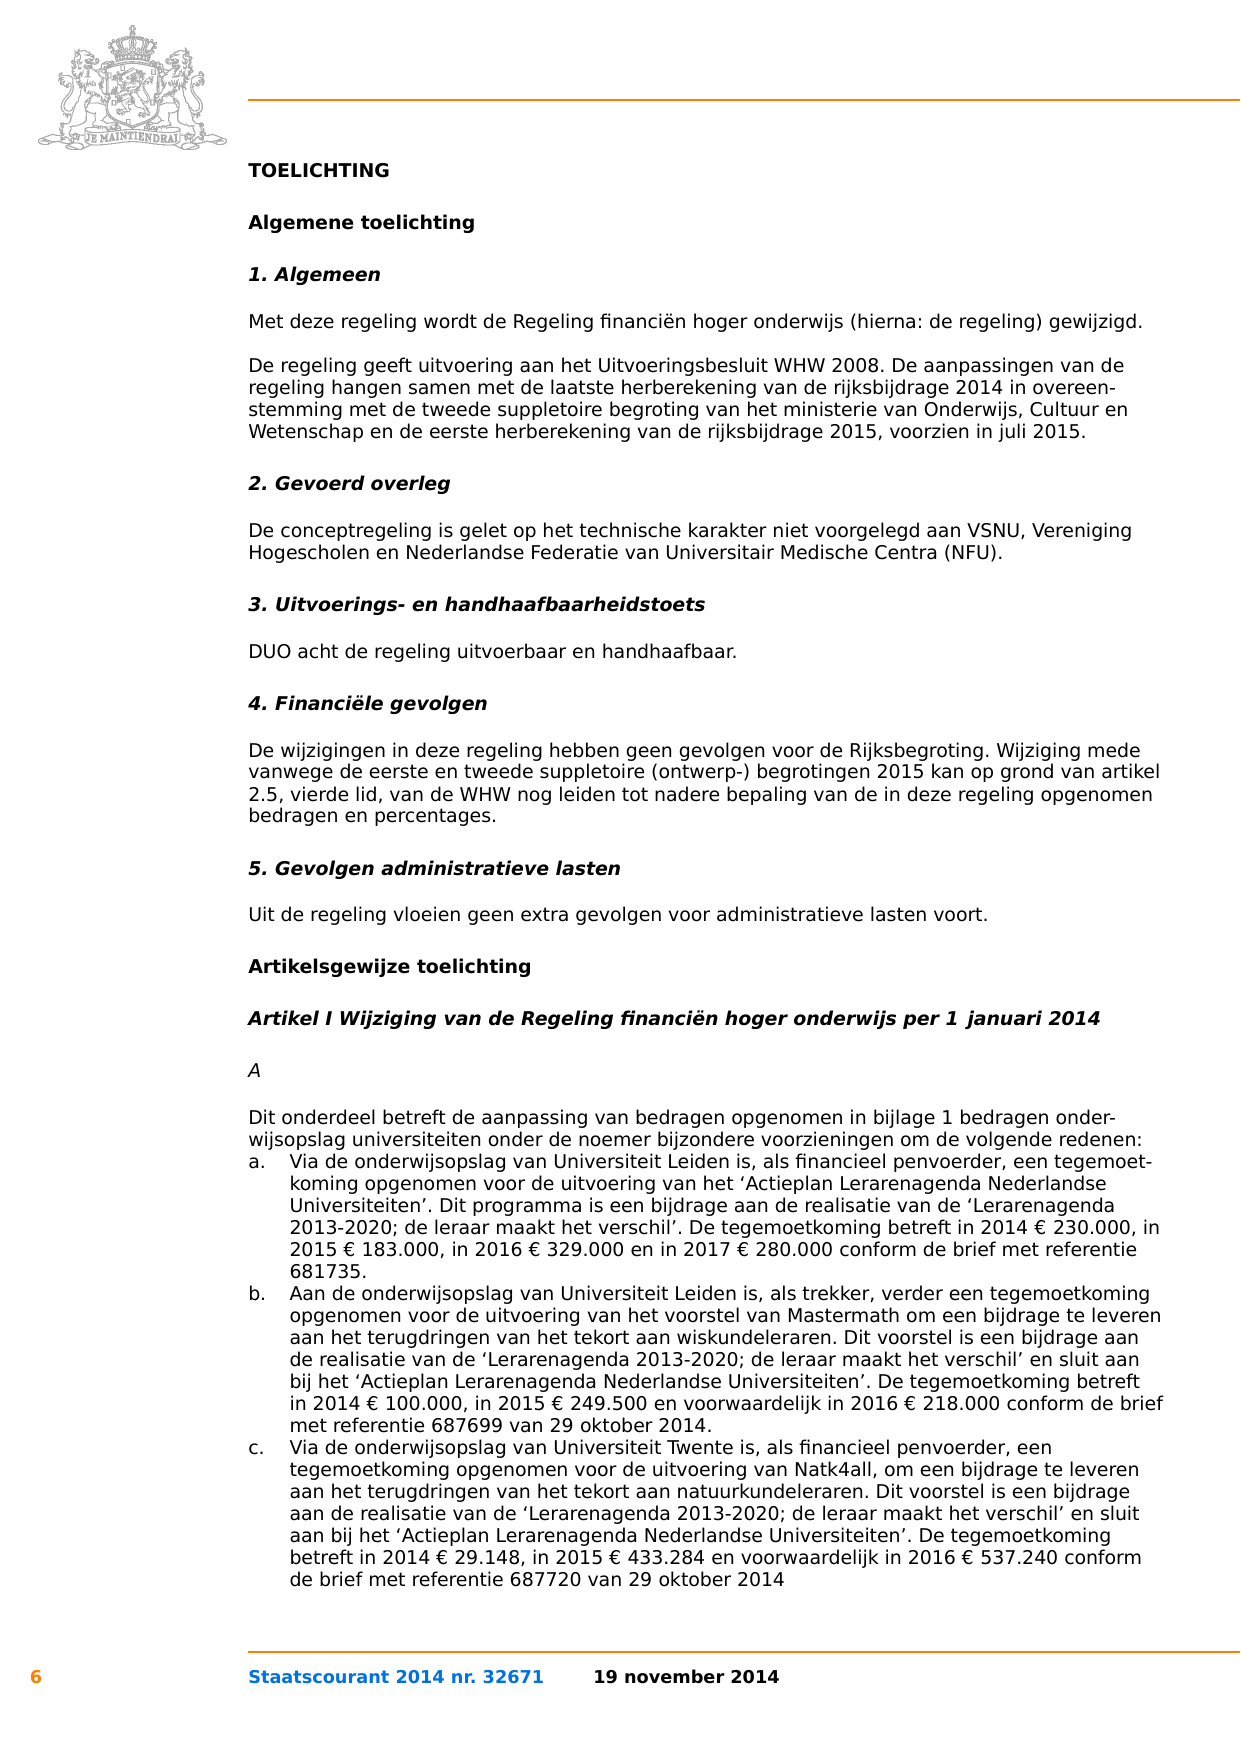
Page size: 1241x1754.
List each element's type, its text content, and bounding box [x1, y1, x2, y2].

subtitle 2. Gevoerd overleg [248, 473, 1163, 494]
text De conceptregeling is gelet op het technische karakter niet voorgelegd aan VSNU, Vereniging Hogescholen en Nederlandse Federatie van Universitair Medische Centra (NFU). [248, 519, 1163, 563]
subtitle 3. Uitvoerings- en handhaafbaarheidstoets [248, 593, 1163, 616]
subtitle TOELICHTING [248, 160, 1163, 182]
text De wijzigingen in deze regeling hebben geen gevolgen voor de Rijksbegroting. Wijziging mede vanwege de eerste en tweede suppletoire (ontwerp-) begrotingen 2015 kan op grond van artikel 2.5, vierde lid, van de WHW nog leiden tot nadere bepaling van de in deze regeling opgenomen bedragen en percentages. [248, 739, 1163, 827]
text c. Via de onderwijsopslag van Universiteit Twente is, als financieel penvoerder, een tegemoetkoming opgenomen voor de uitvoering van Natk4all, om een bijdrage te leveren aan het terugdringen van het tekort aan natuurkundeleraren. Dit voorstel is een bijdrage aan de realisatie van de ‘Lerarenagenda 2013-2020; de leraar maakt het verschil’ en sluit aan bij het ‘Actieplan Lerarenagenda Nederlandse Universiteiten’. De tegemoetkoming betreft in 2014 € 29.148, in 2015 € 433.284 en voorwaardelijk in 2016 € 537.240 conform de brief met referentie 687720 van 29 oktober 2014 [248, 1437, 1163, 1591]
text Met deze regeling wordt de Regeling financiën hoger onderwijs (hierna: de regeling) gewijzigd. [248, 311, 1163, 333]
subtitle 1. Algemeen [248, 264, 1163, 286]
text a. Via de onderwijsopslag van Universiteit Leiden is, als financieel penvoerder, een tegemoet-koming opgenomen voor de uitvoering van het ‘Actieplan Lerarenagenda Nederlandse Universiteiten’. Dit programma is een bijdrage aan de realisatie van de ‘Lerarenagenda 2013-2020; de leraar maakt het verschil’. De tegemoetkoming betreft in 2014 € 230.000, in 2015 € 183.000, in 2016 € 329.000 en in 2017 € 280.000 conform de brief met referentie 681735. [248, 1151, 1163, 1283]
subtitle Algemene toelichting [248, 212, 1163, 234]
subtitle 5. Gevolgen administratieve lasten [248, 857, 1163, 879]
picture [38, 25, 227, 150]
text Uit de regeling vloeien geen extra gevolgen voor administratieve lasten voort. [248, 904, 1163, 926]
text Dit onderdeel betreft de aanpassing van bedragen opgenomen in bijlage 1 bedragen onder-wijsopslag universiteiten onder de noemer bijzondere voorzieningen om de volgende redenen: [248, 1107, 1163, 1151]
text b. Aan de onderwijsopslag van Universiteit Leiden is, als trekker, verder een tegemoetkoming opgenomen voor de uitvoering van het voorstel van Mastermath om een bijdrage te leveren aan het terugdringen van het tekort aan wiskundeleraren. Dit voorstel is een bijdrage aan de realisatie van de ‘Lerarenagenda 2013-2020; de leraar maakt het verschil’ en sluit aan bij het ‘Actieplan Lerarenagenda Nederlandse Universiteiten’. De tegemoetkoming betreft in 2014 € 100.000, in 2015 € 249.500 en voorwaardelijk in 2016 € 218.000 conform de brief met referentie 687699 van 29 oktober 2014. [248, 1283, 1163, 1437]
text DUO acht de regeling uitvoerbaar en handhaafbaar. [248, 641, 1163, 662]
text De regeling geeft uitvoering aan het Uitvoeringsbesluit WHW 2008. De aanpassingen van de regeling hangen samen met de laatste herberekening van de rijksbijdrage 2014 in overeen-stemming met de tweede suppletoire begroting van het ministerie van Onderwijs, Cultuur en Wetenschap en de eerste herberekening van de rijksbijdrage 2015, voorzien in juli 2015. [248, 355, 1163, 443]
subtitle A [248, 1060, 1163, 1082]
subtitle Artikel I Wijziging van de Regeling financiën hoger onderwijs per 1 januari 2014 [248, 1008, 1163, 1030]
subtitle 4. Financiële gevolgen [248, 692, 1163, 714]
subtitle Artikelsgewijze toelichting [248, 956, 1163, 978]
